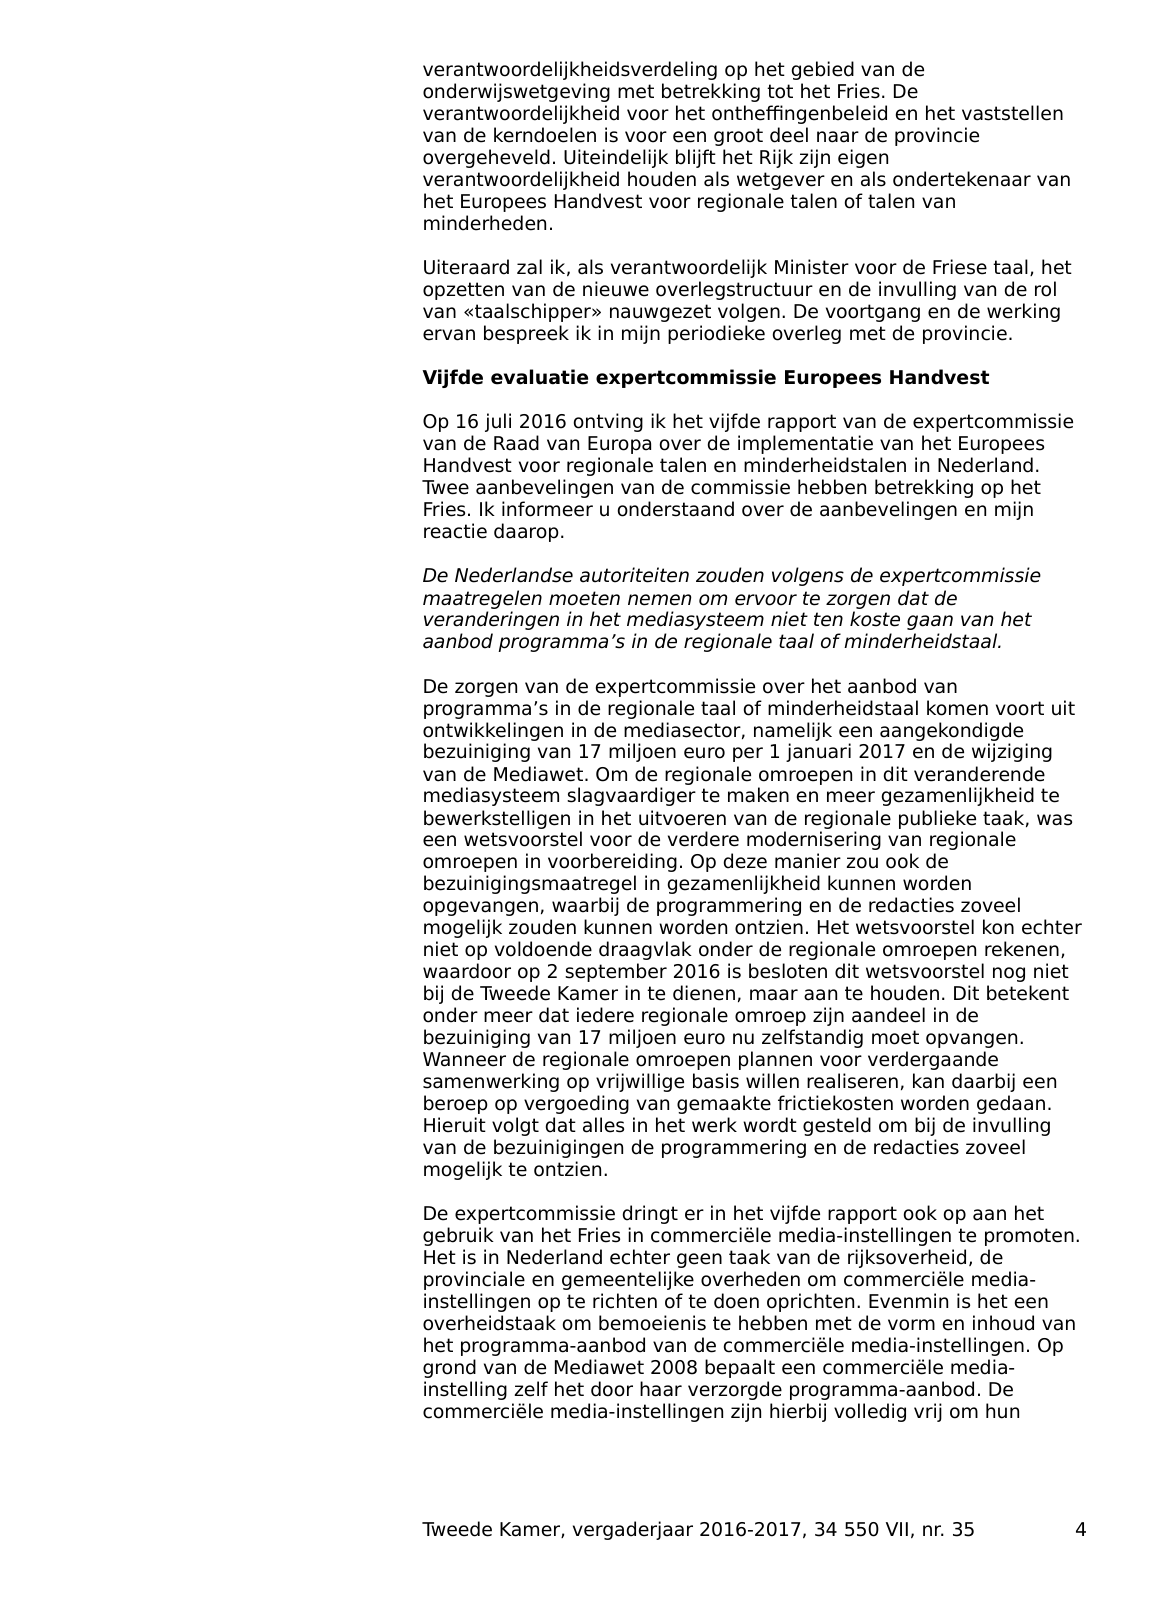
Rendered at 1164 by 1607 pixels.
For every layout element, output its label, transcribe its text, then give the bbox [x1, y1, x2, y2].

text Uiteraard zal ik, als verantwoordelijk Minister voor de Friese taal, het opzetten van de nieuwe overlegstructuur en de invulling van de rol van «taalschipper» nauwgezet volgen. De voortgang en de werking ervan bespreek ik in mijn periodieke overleg met de provincie. [422, 257, 1087, 345]
text De Nederlandse autoriteiten zouden volgens de expertcommissie maatregelen moeten nemen om ervoor te zorgen dat de veranderingen in het mediasysteem niet ten koste gaan van het aanbod programma’s in de regionale taal of minderheidstaal. [422, 565, 1087, 653]
text Op 16 juli 2016 ontving ik het vijfde rapport van de expertcommissie van de Raad van Europa over de implementatie van het Europees Handvest voor regionale talen en minderheidstalen in Nederland. Twee aanbevelingen van de commissie hebben betrekking op het Fries. Ik informeer u onderstaand over de aanbevelingen en mijn reactie daarop. [422, 411, 1087, 543]
text verantwoordelijkheidsverdeling op het gebied van de onderwijswetgeving met betrekking tot het Fries. De verantwoordelijkheid voor het ontheffingenbeleid en het vaststellen van de kerndoelen is voor een groot deel naar de provincie overgeheveld. Uiteindelijk blijft het Rijk zijn eigen verantwoordelijkheid houden als wetgever en als ondertekenaar van het Europees Handvest voor regionale talen of talen van minderheden. [422, 59, 1087, 235]
text De zorgen van de expertcommissie over het aanbod van programma’s in de regionale taal of minderheidstaal komen voort uit ontwikkelingen in de mediasector, namelijk een aangekondigde bezuiniging van 17 miljoen euro per 1 januari 2017 en de wijziging van de Mediawet. Om de regionale omroepen in dit veranderende mediasysteem slagvaardiger te maken en meer gezamenlijkheid te bewerkstelligen in het uitvoeren van de regionale publieke taak, was een wetsvoorstel voor de verdere modernisering van regionale omroepen in voorbereiding. Op deze manier zou ook de bezuinigingsmaatregel in gezamenlijkheid kunnen worden opgevangen, waarbij de programmering en de redacties zoveel mogelijk zouden kunnen worden ontzien. Het wetsvoorstel kon echter niet op voldoende draagvlak onder de regionale omroepen rekenen, waardoor op 2 september 2016 is besloten dit wetsvoorstel nog niet bij de Tweede Kamer in te dienen, maar aan te houden. Dit betekent onder meer dat iedere regionale omroep zijn aandeel in de bezuiniging van 17 miljoen euro nu zelfstandig moet opvangen. Wanneer de regionale omroepen plannen voor verdergaande samenwerking op vrijwillige basis willen realiseren, kan daarbij een beroep op vergoeding van gemaakte frictiekosten worden gedaan. Hieruit volgt dat alles in het werk wordt gesteld om bij de invulling van de bezuinigingen de programmering en de redacties zoveel mogelijk te ontzien. [422, 676, 1087, 1181]
subtitle Vijfde evaluatie expertcommissie Europees Handvest [422, 367, 1087, 389]
text De expertcommissie dringt er in het vijfde rapport ook op aan het gebruik van het Fries in commerciële media-instellingen te promoten. Het is in Nederland echter geen taak van de rijksoverheid, de provinciale en gemeentelijke overheden om commerciële media-instellingen op te richten of te doen oprichten. Evenmin is het een overheidstaak om bemoeienis te hebben met de vorm en inhoud van het programma-aanbod van de commerciële media-instellingen. Op grond van de Mediawet 2008 bepaalt een commerciële media-instelling zelf het door haar verzorgde programma-aanbod. De commerciële media-instellingen zijn hierbij volledig vrij om hun [422, 1203, 1087, 1423]
